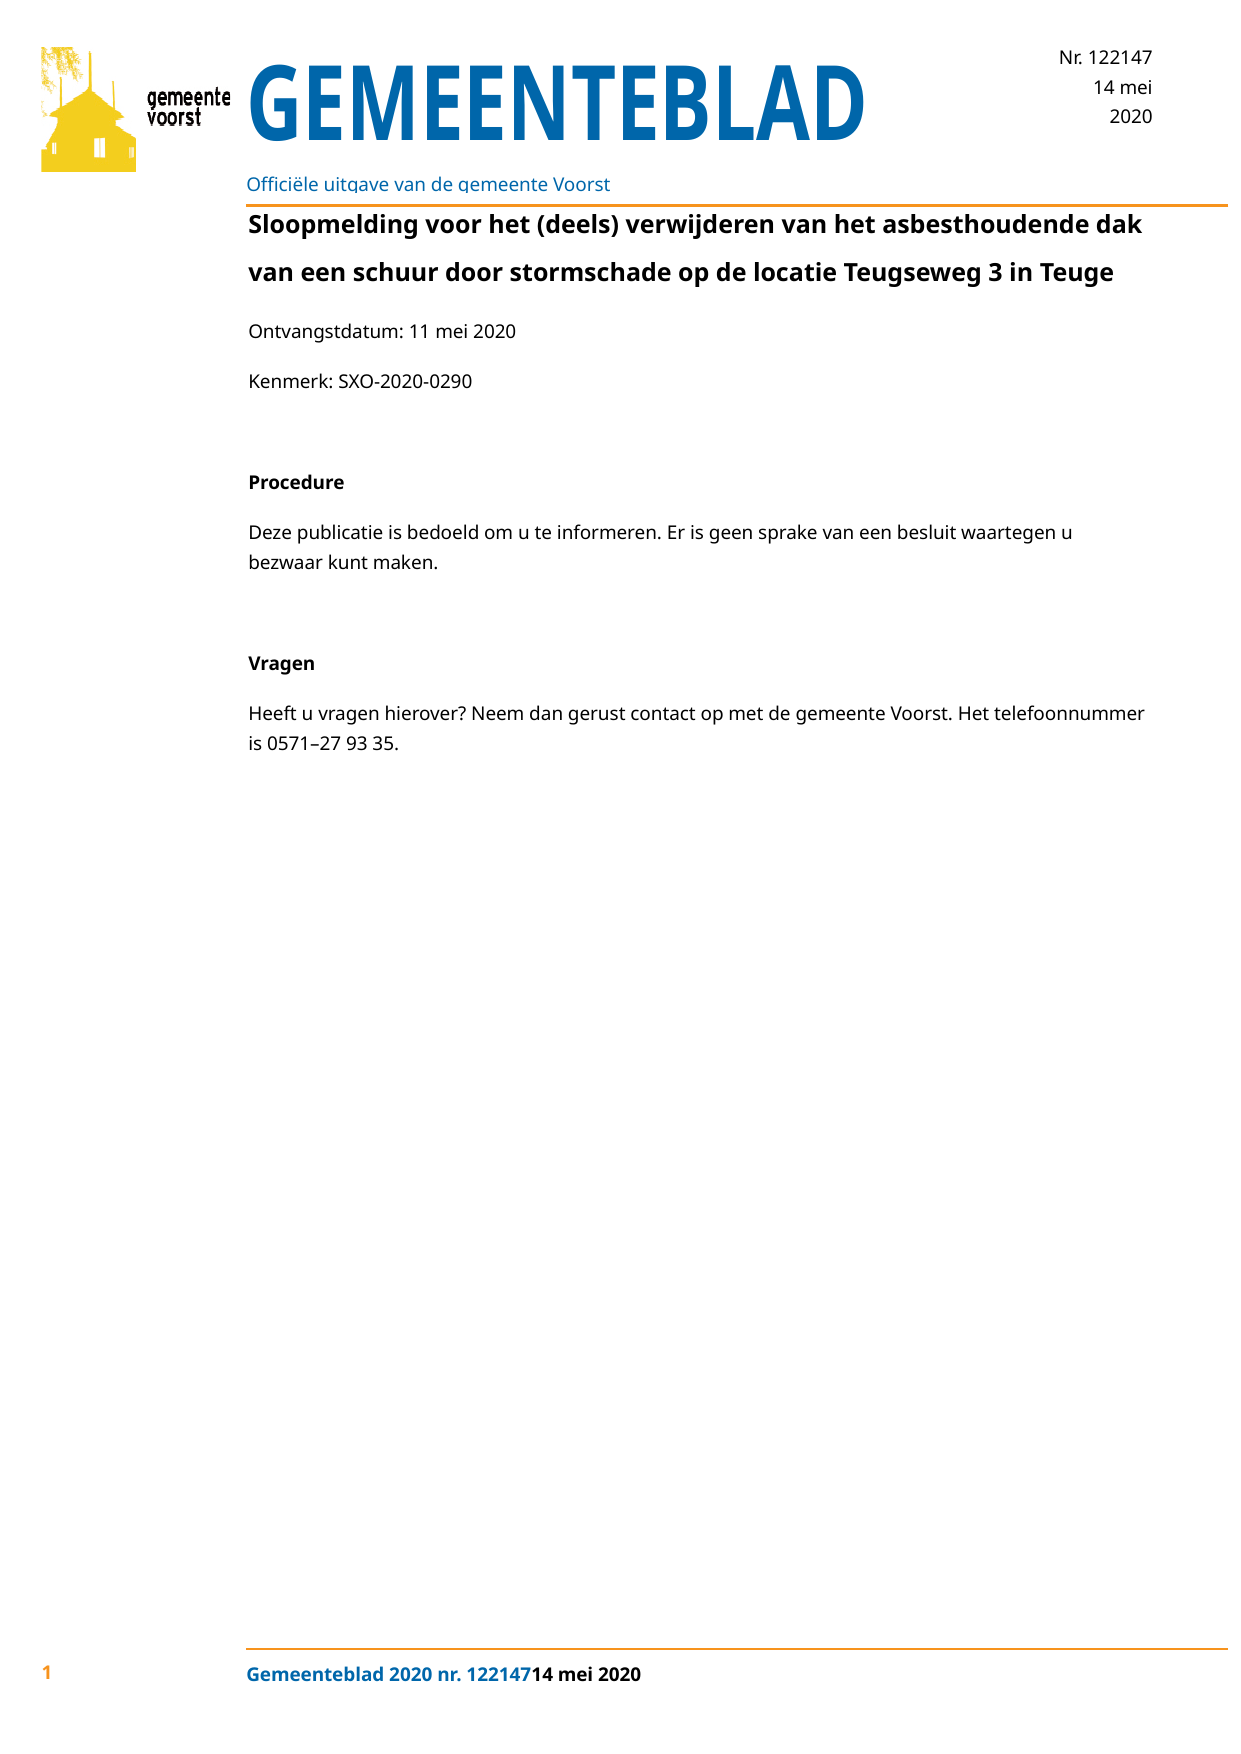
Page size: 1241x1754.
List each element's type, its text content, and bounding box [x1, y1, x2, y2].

text Kenmerk: SXO-2020-0290 [248, 368, 1152, 394]
text Deze publicatie is bedoeld om u te informeren. Er is geen sprake van een besluit waartegen u bezwaar kunt maken. [248, 519, 1152, 575]
text Ontvangstdatum: 11 mei 2020 [248, 318, 1152, 344]
text Sloopmelding voor het (deels) verwijderen van het asbesthoudende dak van een schuur door stormschade op de locatie Teugseweg 3 in Teuge [248, 207, 1152, 288]
picture [41, 47, 231, 172]
text Procedure [248, 469, 1152, 495]
text Vragen [248, 650, 1152, 676]
text Heeft u vragen hierover? Neem dan gerust contact op met de gemeente Voorst. Het telefoonnummer is 0571–27 93 35. [248, 700, 1152, 756]
